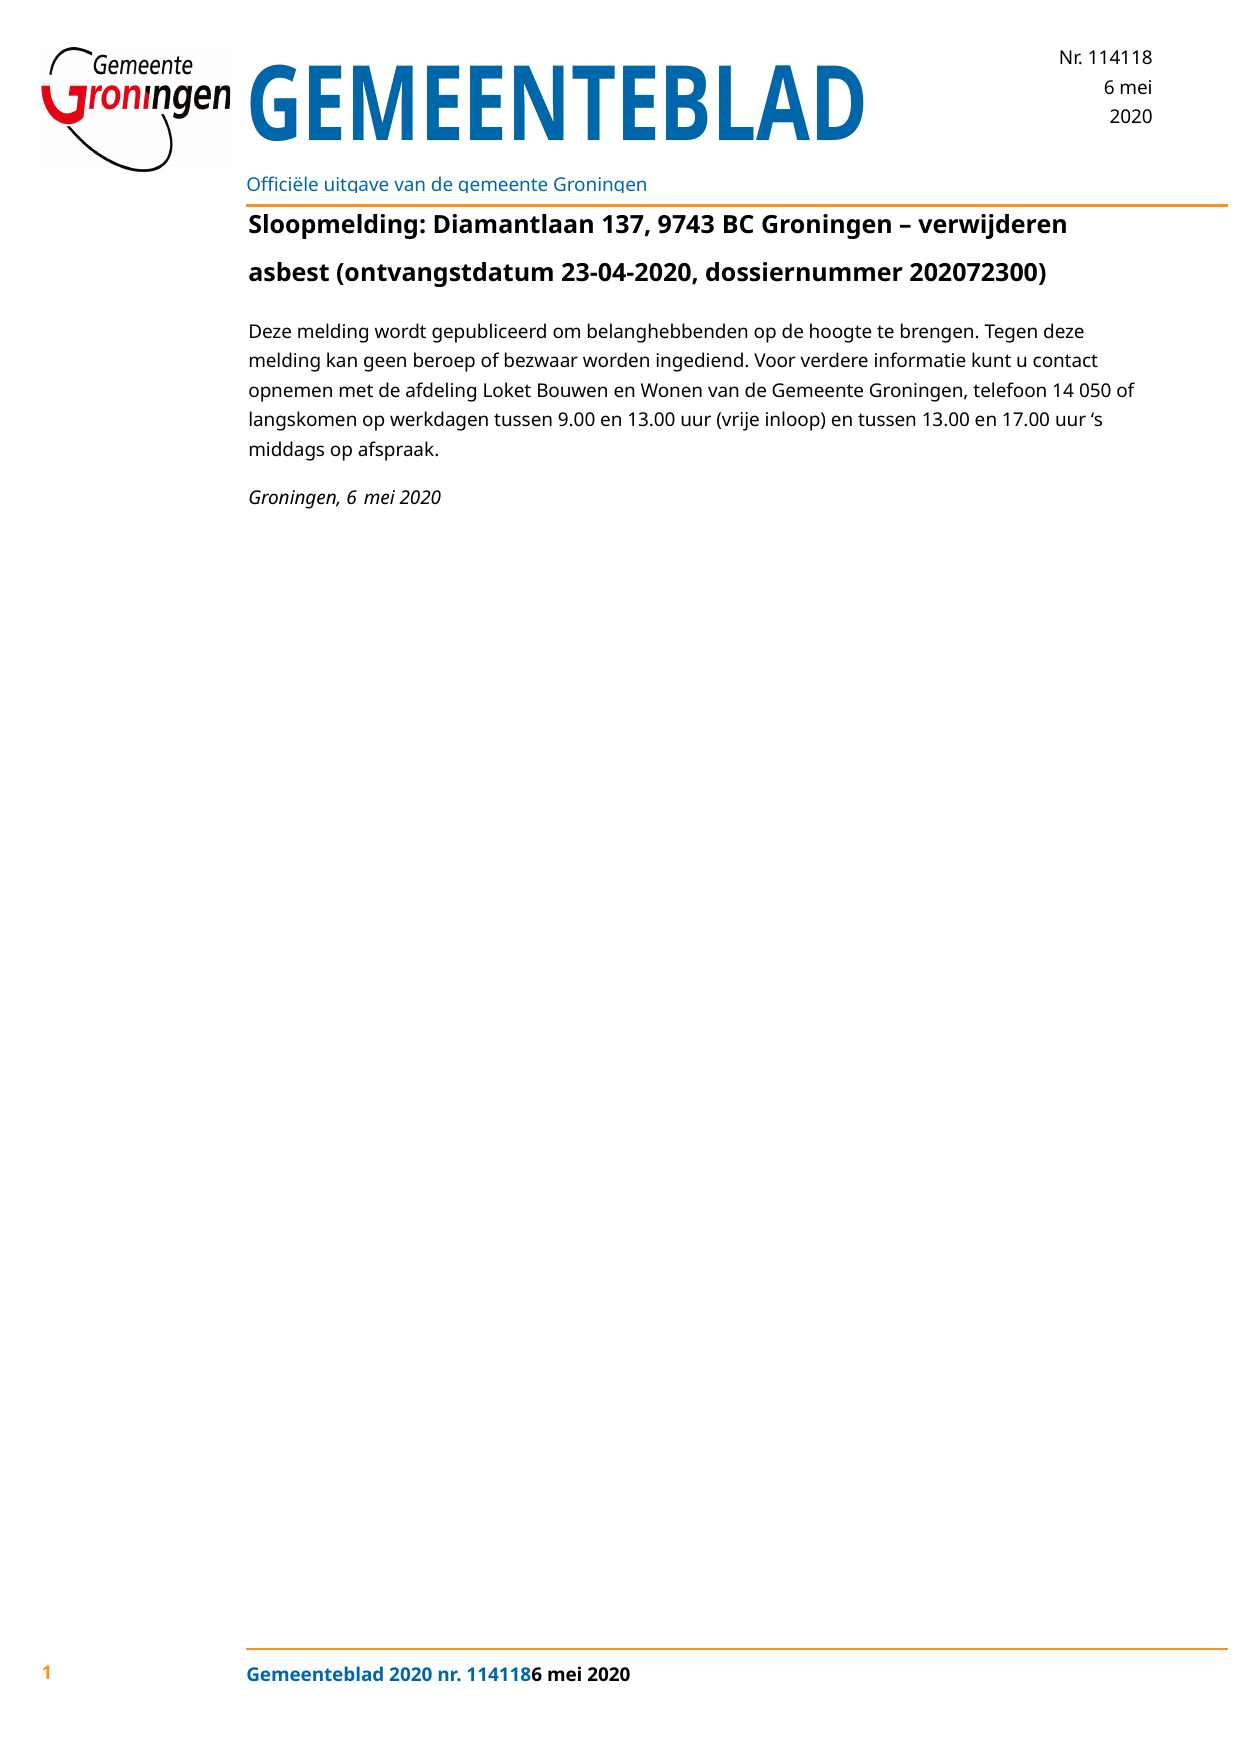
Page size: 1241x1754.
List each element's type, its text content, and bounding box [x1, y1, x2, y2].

text Groningen, 6 mei 2020 [248, 484, 1152, 510]
picture [41, 47, 231, 172]
text Deze melding wordt gepubliceerd om belanghebbenden op de hoogte te brengen. Tegen deze melding kan geen beroep of bezwaar worden ingediend. Voor verdere informatie kunt u contact opnemen met de afdeling Loket Bouwen en Wonen van de Gemeente Groningen, telefoon 14 050 of langskomen op werkdagen tussen 9.00 en 13.00 uur (vrije inloop) en tussen 13.00 en 17.00 uur ‘s middags op afspraak. [248, 318, 1152, 462]
text Sloopmelding: Diamantlaan 137, 9743 BC Groningen – verwijderen asbest (ontvangstdatum 23-04-2020, dossiernummer 202072300) [248, 207, 1152, 288]
